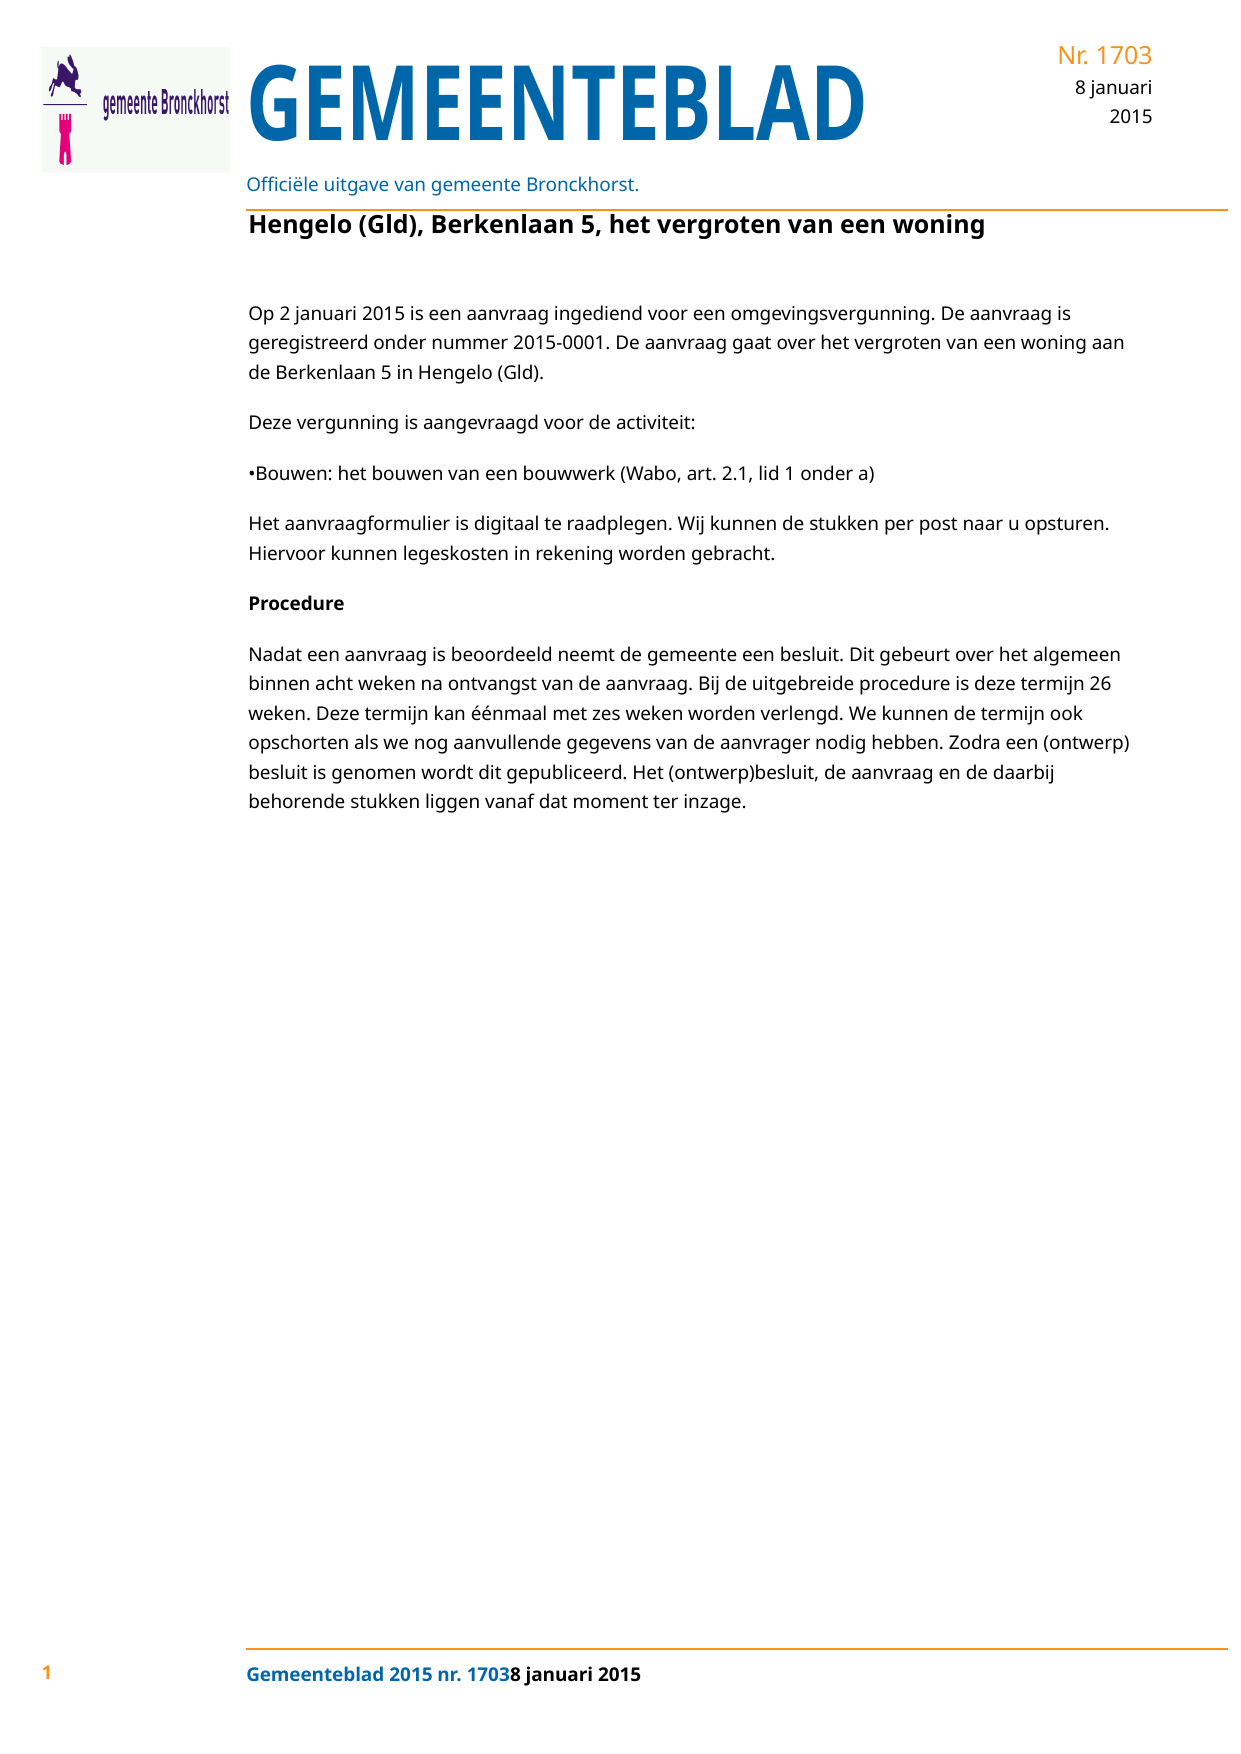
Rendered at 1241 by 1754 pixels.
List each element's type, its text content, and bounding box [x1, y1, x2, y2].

text Op 2 januari 2015 is een aanvraag ingediend voor een omgevingsvergunning. De aanvraag is geregistreerd onder nummer 2015-0001. De aanvraag gaat over het vergroten van een woning aan de Berkenlaan 5 in Hengelo (Gld). [248, 300, 1152, 385]
text Procedure [248, 590, 1152, 616]
text •Bouwen: het bouwen van een bouwwerk (Wabo, art. 2.1, lid 1 onder a) [248, 460, 1152, 486]
text Hengelo (Gld), Berkenlaan 5, het vergroten van een woning [248, 211, 1152, 241]
text Deze vergunning is aangevraagd voor de activiteit: [248, 409, 1152, 435]
picture [41, 47, 231, 172]
text Nadat een aanvraag is beoordeeld neemt de gemeente een besluit. Dit gebeurt over het algemeen binnen acht weken na ontvangst van de aanvraag. Bij de uitgebreide procedure is deze termijn 26 weken. Deze termijn kan éénmaal met zes weken worden verlengd. We kunnen de termijn ook opschorten als we nog aanvullende gegevens van de aanvrager nodig hebben. Zodra een (ontwerp) besluit is genomen wordt dit gepubliceerd. Het (ontwerp)besluit, de aanvraag en de daarbij behorende stukken liggen vanaf dat moment ter inzage. [248, 641, 1152, 814]
text Het aanvraagformulier is digitaal te raadplegen. Wij kunnen de stukken per post naar u opsturen. Hiervoor kunnen legeskosten in rekening worden gebracht. [248, 510, 1152, 566]
